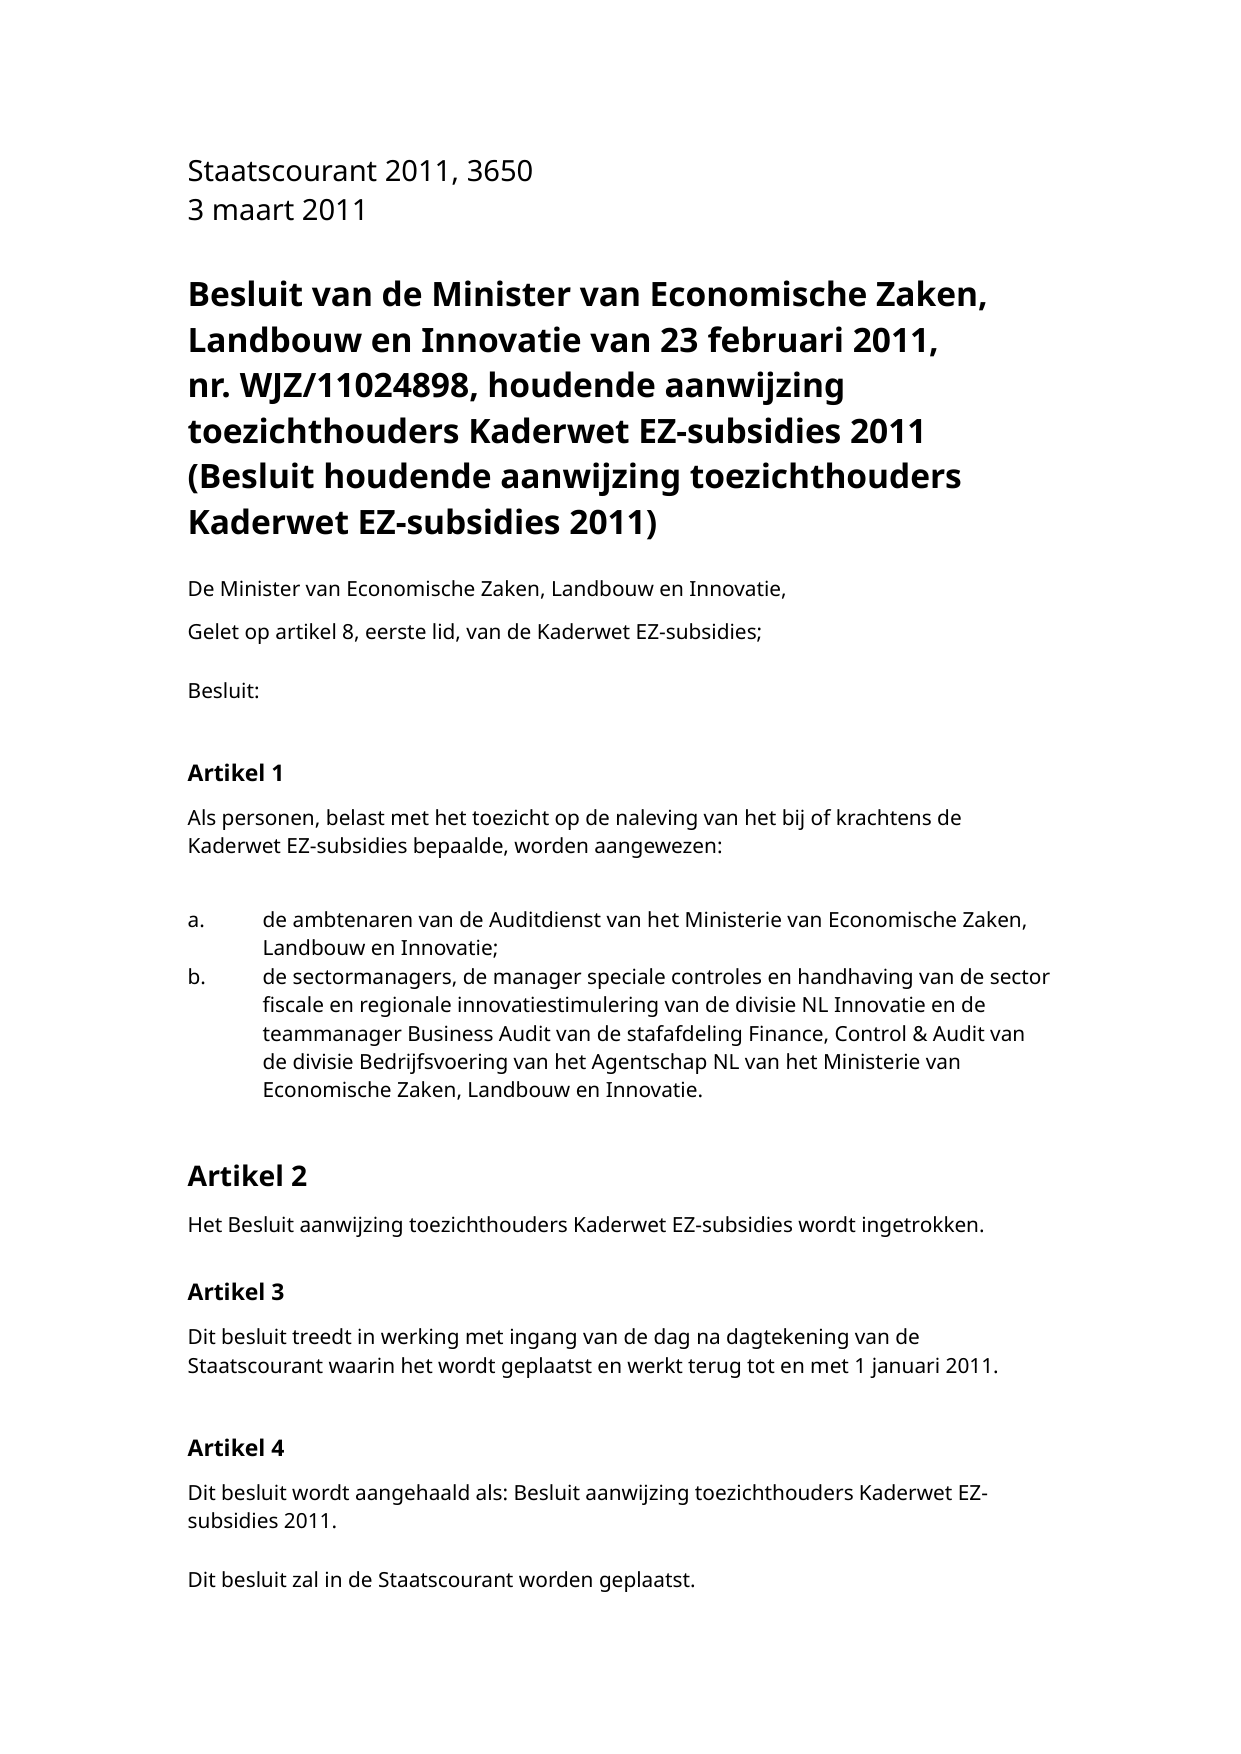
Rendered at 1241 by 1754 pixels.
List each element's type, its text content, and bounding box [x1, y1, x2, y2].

subtitle Artikel 1 [187, 757, 1053, 788]
text Dit besluit treedt in werking met ingang van de dag na dagtekening van de Staatscourant waarin het wordt geplaatst en werkt terug tot en met 1 januari 2011. [187, 1322, 1053, 1379]
text Dit besluit zal in de Staatscourant worden geplaatst. [187, 1565, 1053, 1593]
text Als personen, belast met het toezicht op de naleving van het bij of krachtens de Kaderwet EZ-subsidies bepaalde, worden aangewezen: [187, 803, 1053, 860]
list de sectormanagers, de manager speciale controles en handhaving van de sector fiscale en regionale innovatiestimulering van de divisie NL Innovatie en de teammanager Business Audit van de stafafdeling Finance, Control & Audit van de divisie Bedrijfsvoering van het Agentschap NL van het Ministerie van Economische Zaken, Landbouw en Innovatie. [187, 962, 1053, 1104]
subtitle Besluit van de Minister van Economische Zaken, Landbouw en Innovatie van 23 februari 2011, nr. WJZ/11024898, houdende aanwijzing toezichthouders Kaderwet EZ-subsidies 2011 (Besluit houdende aanwijzing toezichthouders Kaderwet EZ-subsidies 2011) [187, 271, 1053, 544]
subtitle Artikel 3 [187, 1276, 1053, 1307]
list de ambtenaren van de Auditdienst van het Ministerie van Economische Zaken, Landbouw en Innovatie; [187, 905, 1053, 962]
text 3 maart 2011 [187, 190, 1053, 229]
text Gelet op artikel 8, eerste lid, van de Kaderwet EZ-subsidies; [187, 617, 1053, 646]
text Staatscourant 2011, 3650 [187, 150, 1053, 190]
text Dit besluit wordt aangehaald als: Besluit aanwijzing toezichthouders Kaderwet EZ-subsidies 2011. [187, 1478, 1053, 1535]
subtitle Artikel 4 [187, 1432, 1053, 1463]
subtitle Artikel 2 [187, 1156, 1053, 1195]
text Besluit: [187, 676, 1053, 704]
text De Minister van Economische Zaken, Landbouw en Innovatie, [187, 574, 1053, 602]
text Het Besluit aanwijzing toezichthouders Kaderwet EZ-subsidies wordt ingetrokken. [187, 1210, 1053, 1238]
